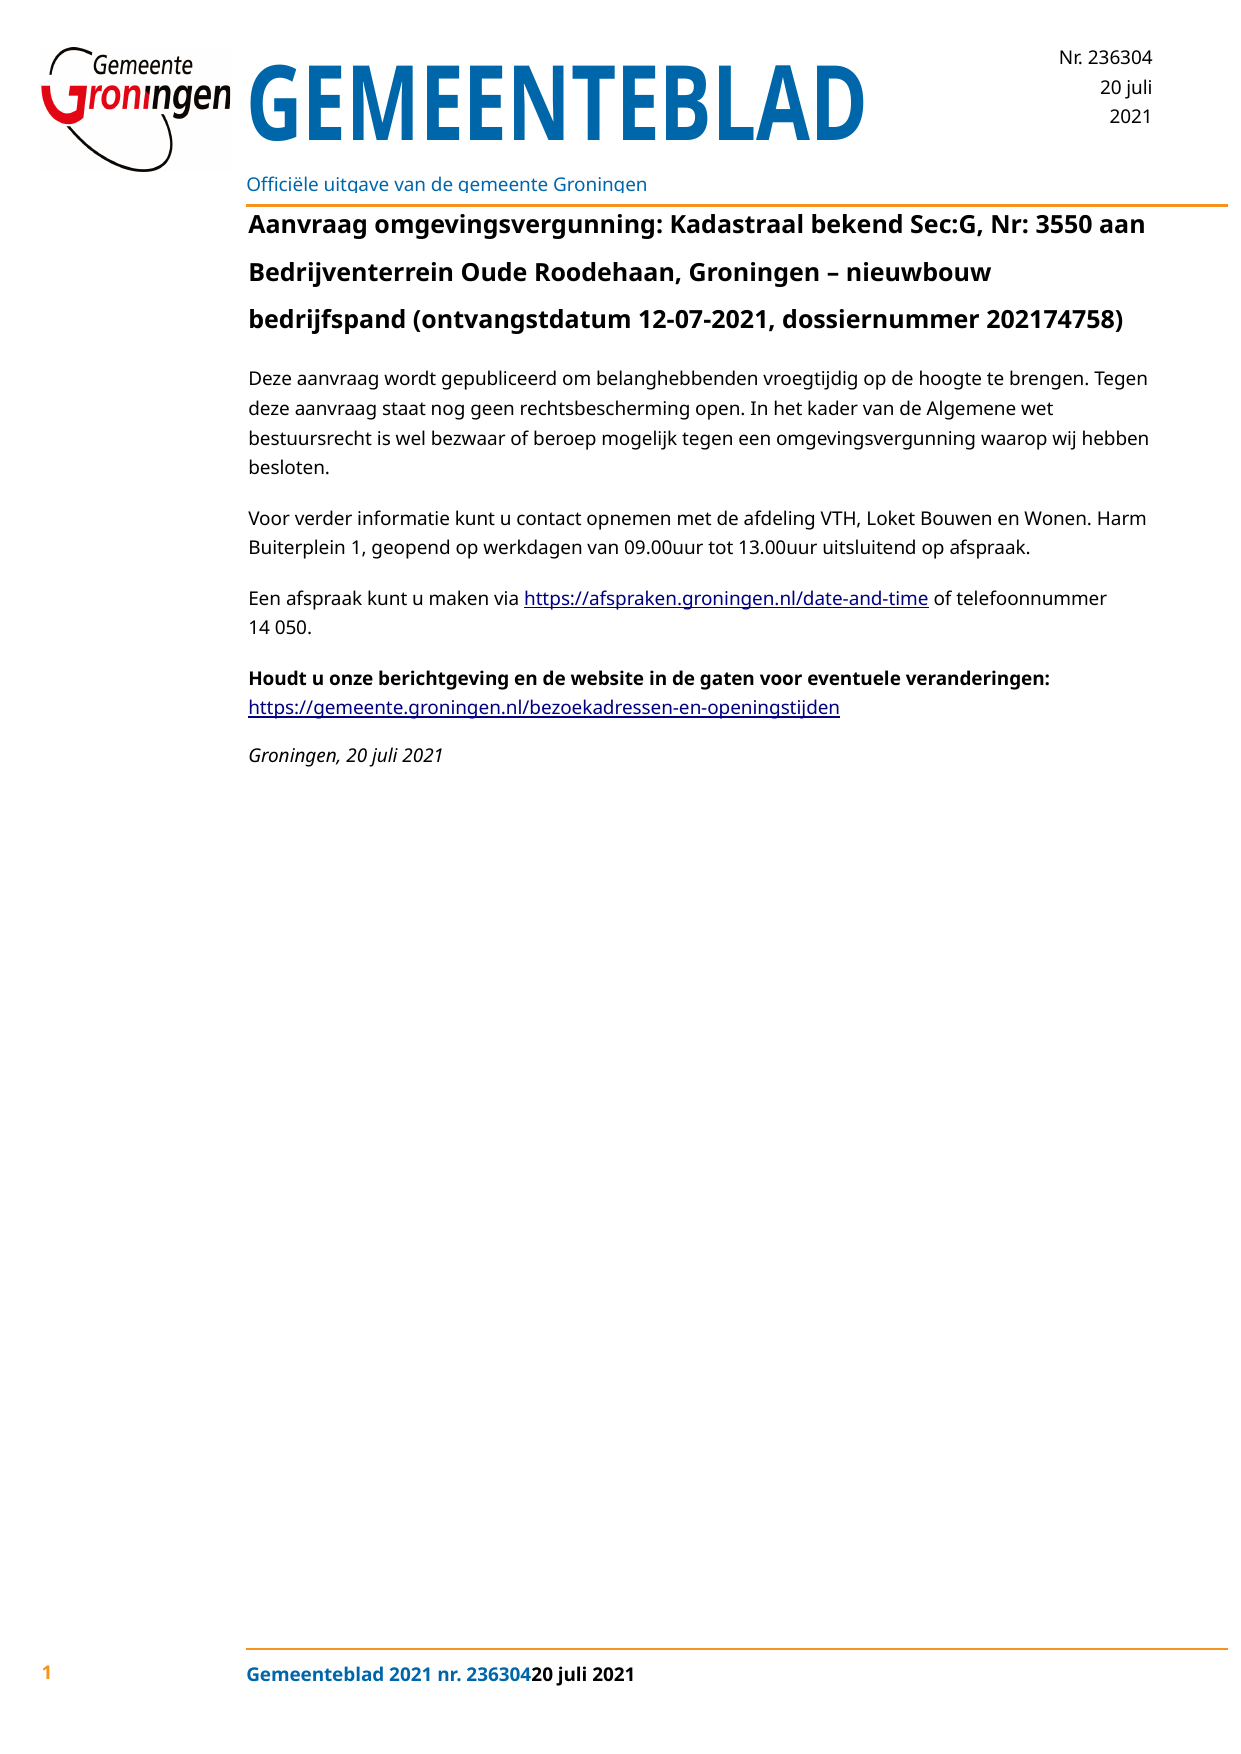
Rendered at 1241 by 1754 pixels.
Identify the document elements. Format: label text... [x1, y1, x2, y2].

text Groningen, 20 juli 2021 [248, 742, 1152, 768]
text Een afspraak kunt u maken via https://afspraken.groningen.nl/date-and-time of telefoonnummer 14 050. [248, 585, 1152, 640]
text Houdt u onze berichtgeving en de website in de gaten voor eventuele veranderingen: https://gemeente.groningen.nl/bezoekadressen-en-openingstijden [248, 665, 1152, 720]
text Deze aanvraag wordt gepubliceerd om belanghebbenden vroegtijdig op de hoogte te brengen. Tegen deze aanvraag staat nog geen rechtsbescherming open. In het kader van de Algemene wet bestuursrecht is wel bezwaar of beroep mogelijk tegen een omgevingsvergunning waarop wij hebben besloten. [248, 366, 1152, 480]
text Voor verder informatie kunt u contact opnemen met de afdeling VTH, Loket Bouwen en Wonen. Harm Buiterplein 1, geopend op werkdagen van 09.00uur tot 13.00uur uitsluitend op afspraak. [248, 505, 1152, 560]
picture [41, 47, 231, 172]
text Aanvraag omgevingsvergunning: Kadastraal bekend Sec:G, Nr: 3550 aan Bedrijventerrein Oude Roodehaan, Groningen – nieuwbouw bedrijfspand (ontvangstdatum 12-07-2021, dossiernummer 202174758) [248, 207, 1152, 336]
